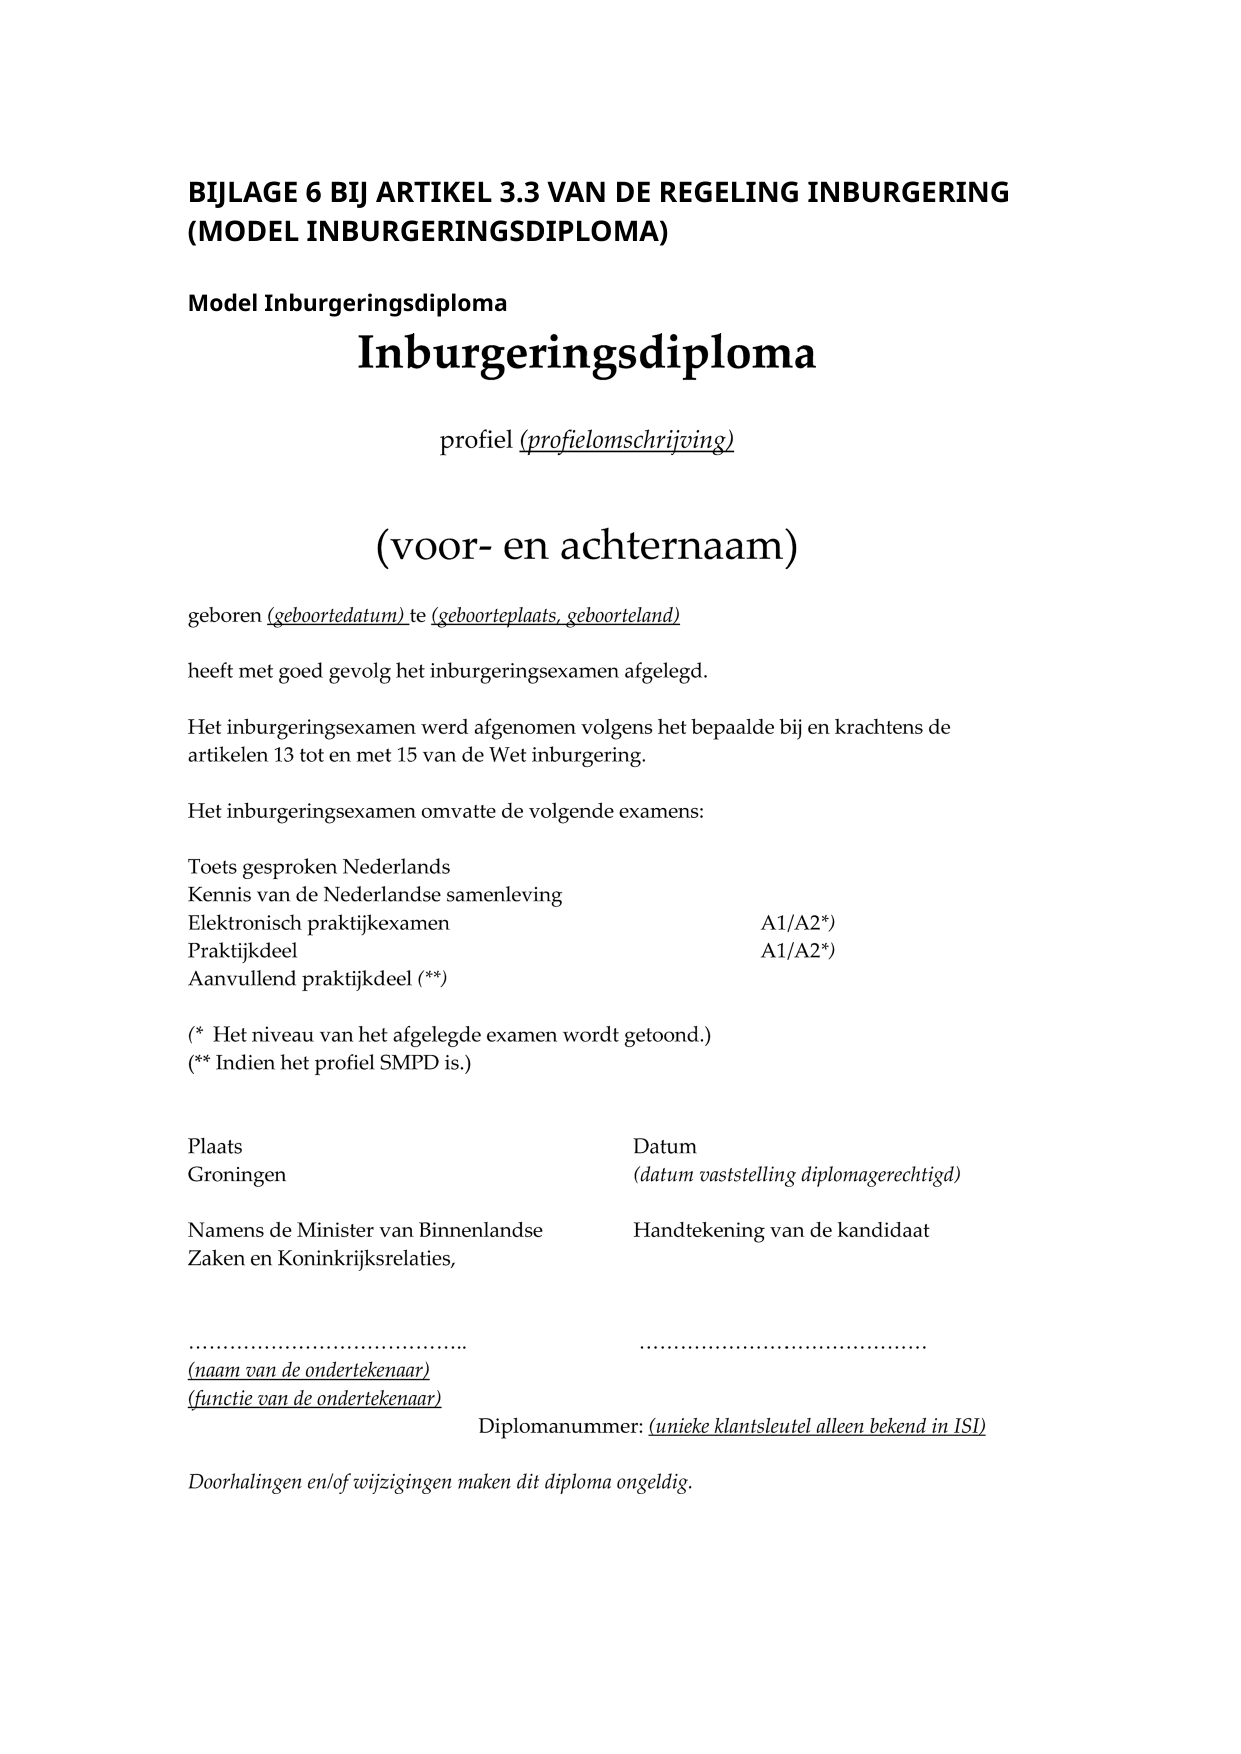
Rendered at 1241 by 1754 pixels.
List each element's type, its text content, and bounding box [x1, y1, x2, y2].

picture [187, 333, 986, 1494]
subtitle Model Inburgeringsdiploma [187, 287, 1053, 318]
subtitle BIJLAGE 6 BIJ ARTIKEL 3.3 VAN DE REGELING INBURGERING (MODEL INBURGERINGSDIPLOMA) [187, 172, 1053, 250]
